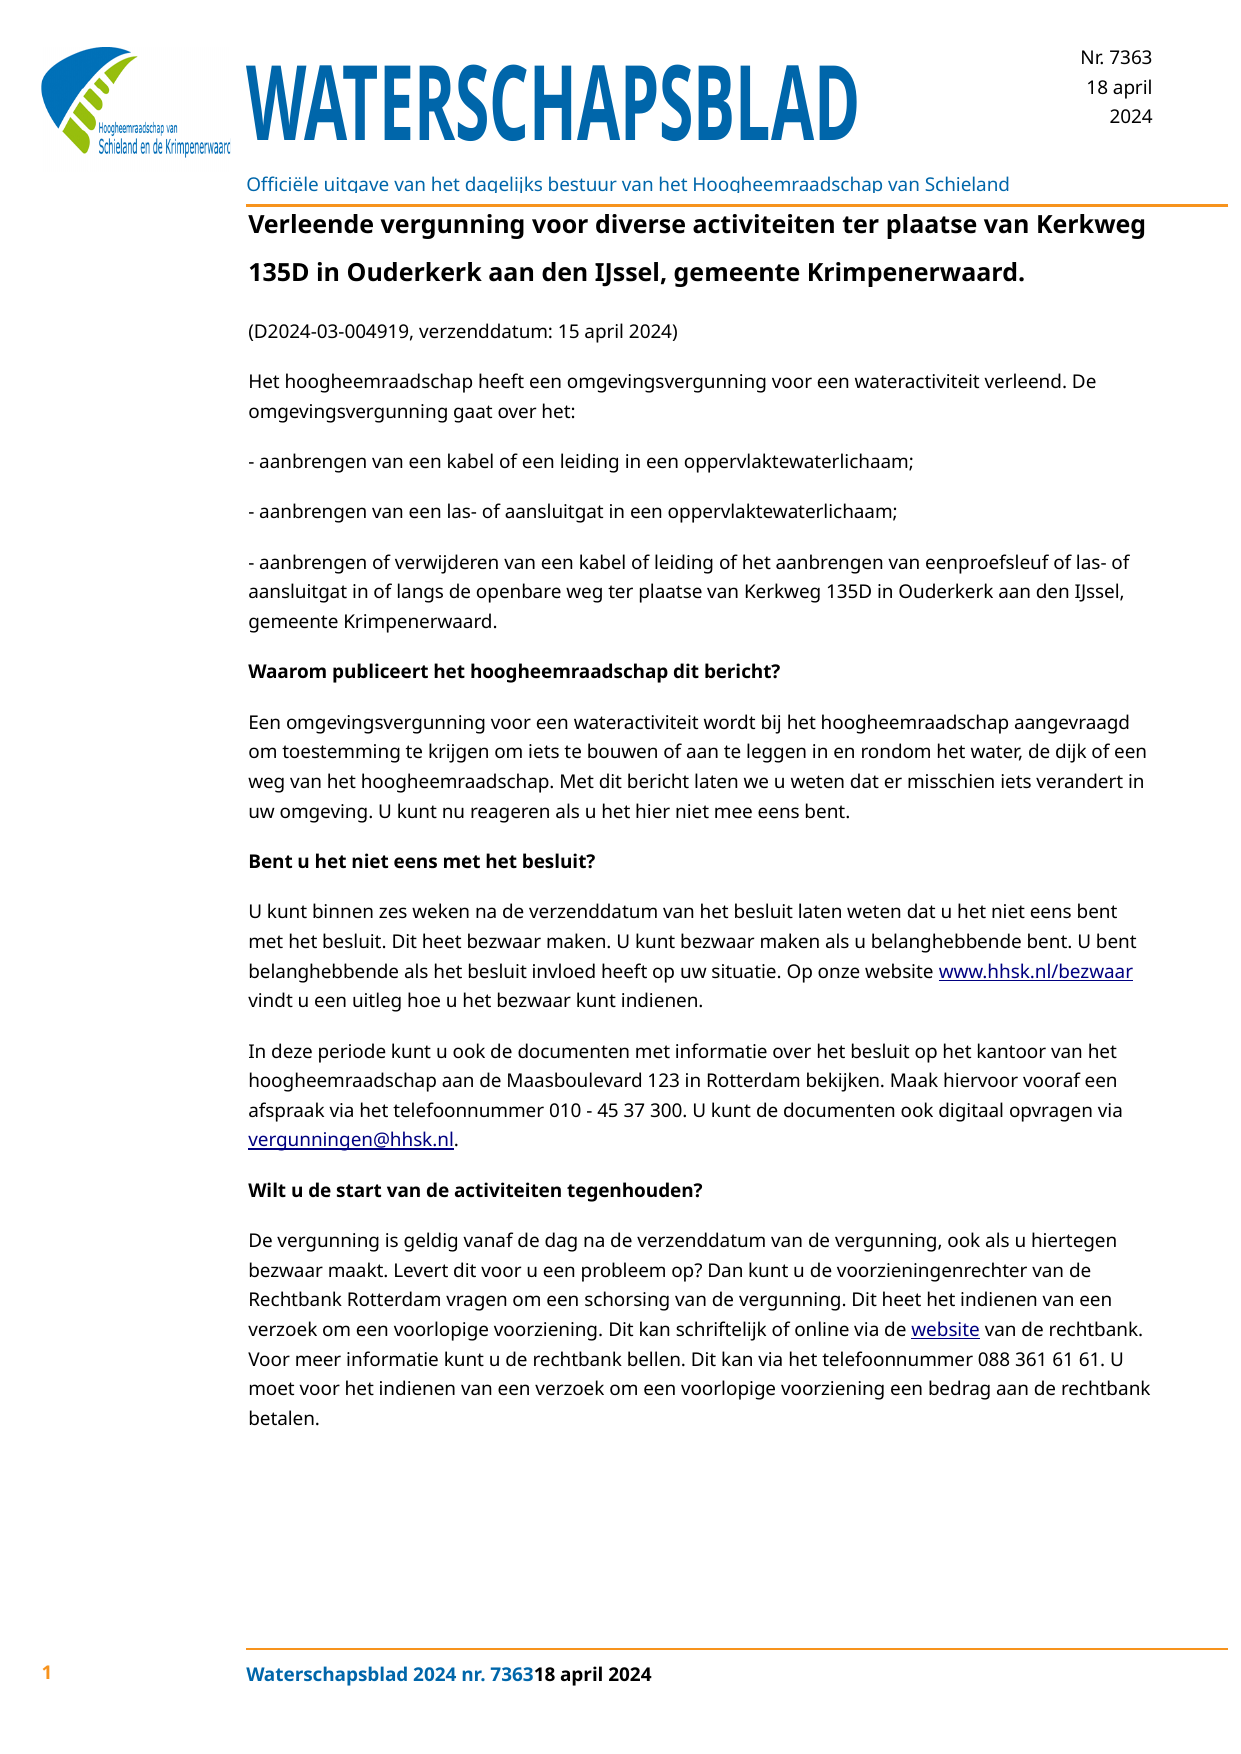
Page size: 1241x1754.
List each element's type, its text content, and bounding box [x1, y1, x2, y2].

text U kunt binnen zes weken na de verzenddatum van het besluit laten weten dat u het niet eens bent met het besluit. Dit heet bezwaar maken. U kunt bezwaar maken als u belanghebbende bent. U bent belanghebbende als het besluit invloed heeft op uw situatie. Op onze website www.hhsk.nl/bezwaar vindt u een uitleg hoe u het bezwaar kunt indienen. [248, 899, 1152, 1013]
picture [41, 47, 231, 172]
text De vergunning is geldig vanaf de dag na de verzenddatum van de vergunning, ook als u hiertegen bezwaar maakt. Levert dit voor u een probleem op? Dan kunt u de voorzieningenrechter van de Rechtbank Rotterdam vragen om een schorsing van de vergunning. Dit heet het indienen van een verzoek om een voorlopige voorziening. Dit kan schriftelijk of online via de website van de rechtbank. Voor meer informatie kunt u de rechtbank bellen. Dit kan via het telefoonnummer 088 361 61 61. U moet voor het indienen van een verzoek om een voorlopige voorziening een bedrag aan de rechtbank betalen. [248, 1227, 1152, 1431]
text Een omgevingsvergunning voor een wateractiviteit wordt bij het hoogheemraadschap aangevraagd om toestemming te krijgen om iets te bouwen of aan te leggen in en rondom het water, de dijk of een weg van het hoogheemraadschap. Met dit bericht laten we u weten dat er misschien iets verandert in uw omgeving. U kunt nu reageren als u het hier niet mee eens bent. [248, 709, 1152, 824]
text Waarom publiceert het hoogheemraadschap dit bericht? [248, 659, 1152, 684]
text In deze periode kunt u ook de documenten met informatie over het besluit op het kantoor van het hoogheemraadschap aan de Maasboulevard 123 in Rotterdam bekijken. Maak hiervoor vooraf een afspraak via het telefoonnummer 010 - 45 37 300. U kunt de documenten ook digitaal opvragen via vergunningen@hhsk.nl. [248, 1038, 1152, 1152]
text Wilt u de start van de activiteiten tegenhouden? [248, 1177, 1152, 1203]
text Het hoogheemraadschap heeft een omgevingsvergunning voor een wateractiviteit verleend. De omgevingsvergunning gaat over het: [248, 368, 1152, 424]
text - aanbrengen van een las- of aansluitgat in een oppervlaktewaterlichaam; [248, 499, 1152, 524]
text (D2024-03-004919, verzenddatum: 15 april 2024) [248, 318, 1152, 344]
text - aanbrengen van een kabel of een leiding in een oppervlaktewaterlichaam; [248, 448, 1152, 474]
text - aanbrengen of verwijderen van een kabel of leiding of het aanbrengen van eenproefsleuf of las- of aansluitgat in of langs de openbare weg ter plaatse van Kerkweg 135D in Ouderkerk aan den IJssel, gemeente Krimpenerwaard. [248, 549, 1152, 634]
text Bent u het niet eens met het besluit? [248, 848, 1152, 874]
text Verleende vergunning voor diverse activiteiten ter plaatse van Kerkweg 135D in Ouderkerk aan den IJssel, gemeente Krimpenerwaard. [248, 207, 1152, 288]
